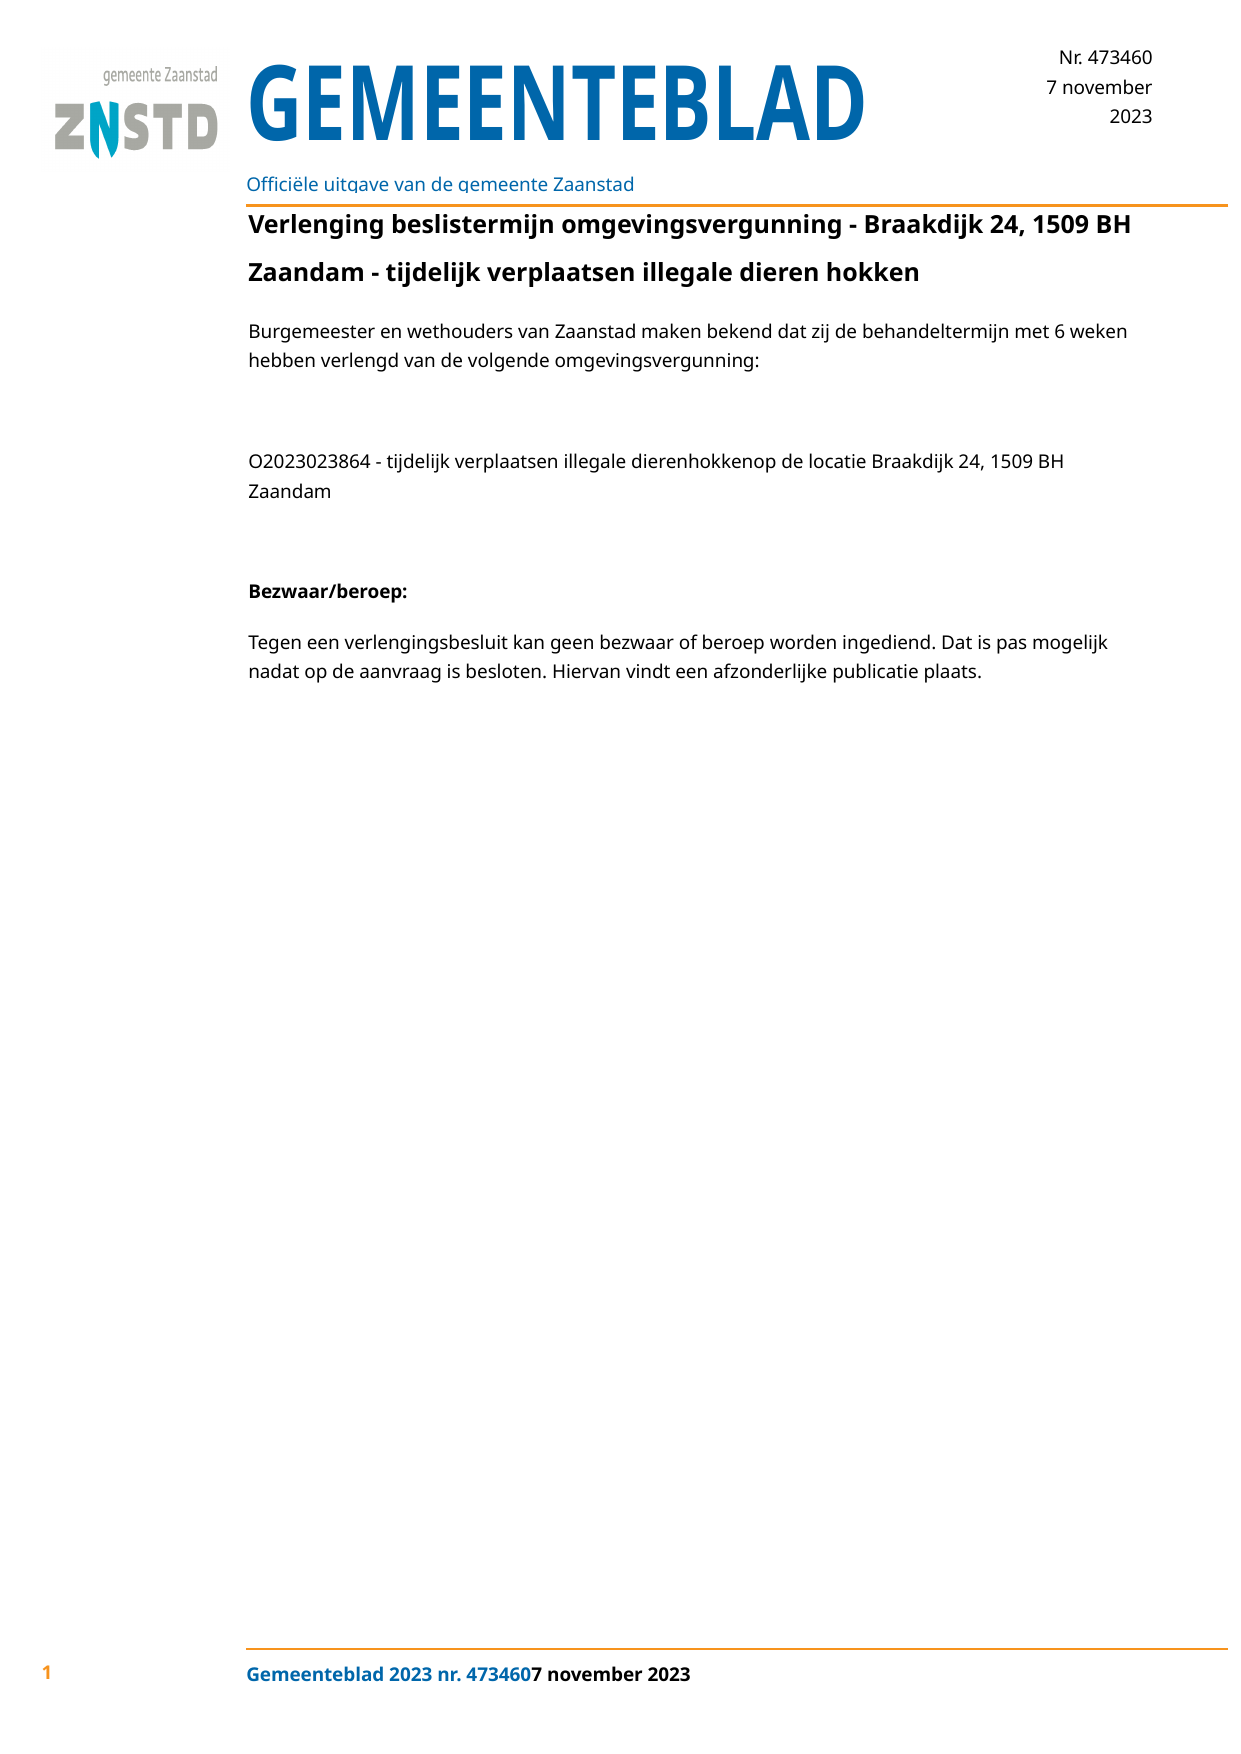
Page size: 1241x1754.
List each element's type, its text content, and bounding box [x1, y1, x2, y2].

text Burgemeester en wethouders van Zaanstad maken bekend dat zij de behandeltermijn met 6 weken hebben verlengd van de volgende omgevingsvergunning: [248, 318, 1152, 373]
picture [41, 47, 231, 172]
text Bezwaar/beroep: [248, 579, 1152, 604]
text Tegen een verlengingsbesluit kan geen bezwaar of beroep worden ingediend. Dat is pas mogelijk nadat op de aanvraag is besloten. Hiervan vindt een afzonderlijke publicatie plaats. [248, 629, 1152, 684]
text O2023023864 - tijdelijk verplaatsen illegale dierenhokkenop de locatie Braakdijk 24, 1509 BH Zaandam [248, 448, 1152, 504]
text Verlenging beslistermijn omgevingsvergunning - Braakdijk 24, 1509 BH Zaandam - tijdelijk verplaatsen illegale dieren hokken [248, 207, 1152, 288]
